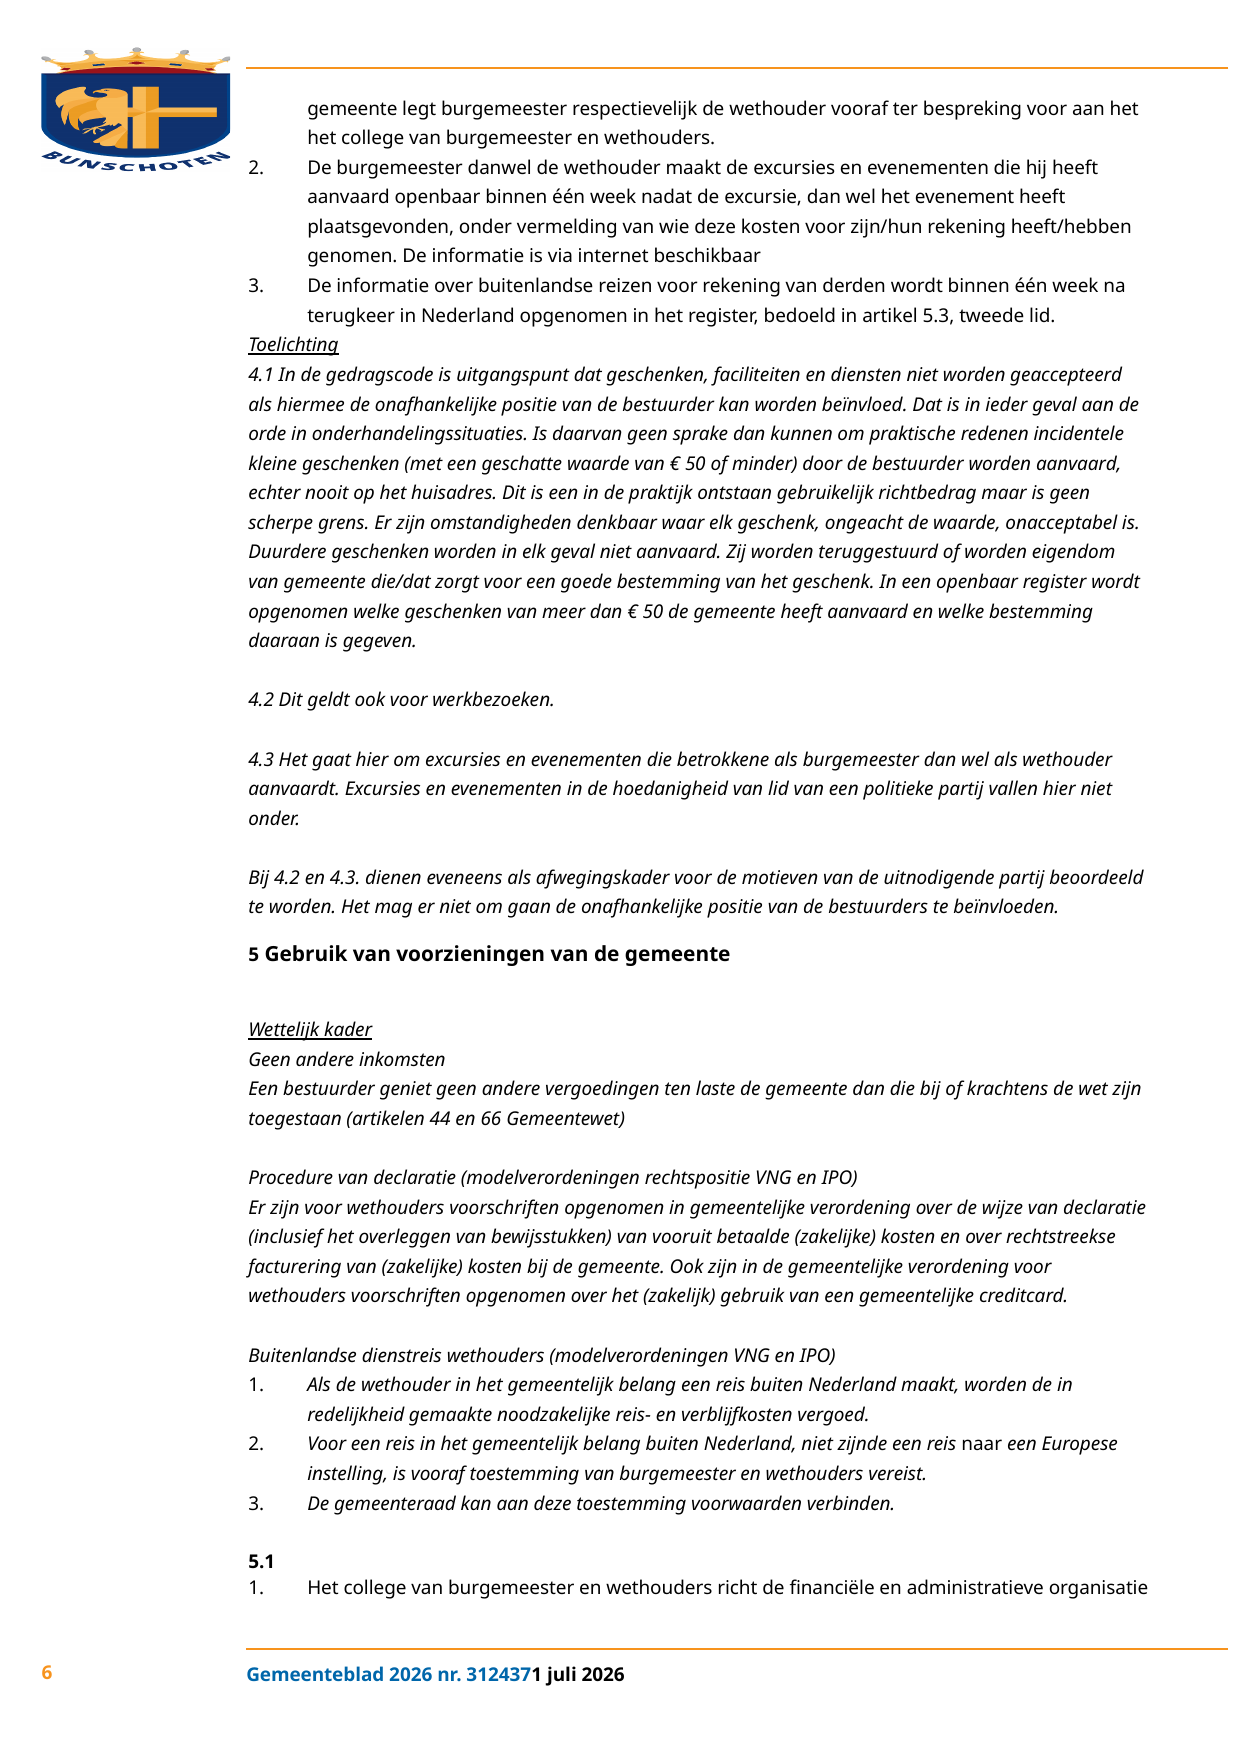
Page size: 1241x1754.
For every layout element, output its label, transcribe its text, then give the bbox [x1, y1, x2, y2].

list gemeente legt burgemeester respectievelijk de wethouder vooraf ter bespreking voor aan het het college van burgemeester en wethouders. [248, 95, 1152, 150]
picture [41, 47, 231, 172]
text 5 Gebruik van voorzieningen van de gemeente [248, 939, 1152, 967]
list De informatie over buitenlandse reizen voor rekening van derden wordt binnen één week na terugkeer in Nederland opgenomen in het register, bedoeld in artikel 5.3, tweede lid. [248, 272, 1152, 328]
list De burgemeester danwel de wethouder maakt de excursies en evenementen die hij heeft aanvaard openbaar binnen één week nadat de excursie, dan wel het evenement heeft plaatsgevonden, onder vermelding van wie deze kosten voor zijn/hun rekening heeft/hebben genomen. De informatie is via internet beschikbaar [248, 154, 1152, 268]
table_header Wettelijk kader Geen andere inkomsten Een bestuurder geniet geen andere vergoedingen ten laste de gemeente dan die bij of krachtens de wet zijn toegestaan (artikelen 44 en 66 Gemeentewet) Procedure van declaratie (modelverordeningen rechtspositie VNG en IPO) Er zijn voor wethouders voorschriften opgenomen in gemeentelijke verordening over de wijze van declaratie (inclusief het overleggen van bewijsstukken) van vooruit betaalde (zakelijke) kosten en over rechtstreekse facturering van (zakelijke) kosten bij de gemeente. Ook zijn in de gemeentelijke verordening voor wethouders voorschriften opgenomen over het (zakelijk) gebruik van een gemeentelijke creditcard. Buitenlandse dienstreis wethouders (modelverordeningen VNG en IPO) Als de wethouder in het gemeentelijk belang een reis buiten Nederland maakt, worden de in redelijkheid gemaakte noodzakelijke reis- en verblijfkosten vergoed. Voor een reis in het gemeentelijk belang buiten Nederland, niet zijnde een reis naar een Europese instelling, is vooraf toestemming van burgemeester en wethouders vereist. De gemeenteraad kan aan deze toestemming voorwaarden verbinden. [248, 1016, 1152, 1516]
list Het college van burgemeester en wethouders richt de financiële en administratieve organisatie [248, 1574, 1152, 1600]
table_header Toelichting 4.1 In de gedragscode is uitgangspunt dat geschenken, faciliteiten en diensten niet worden geaccepteerd als hiermee de onafhankelijke positie van de bestuurder kan worden beïnvloed. Dat is in ieder geval aan de orde in onderhandelingssituaties. Is daarvan geen sprake dan kunnen om praktische redenen incidentele kleine geschenken (met een geschatte waarde van € 50 of minder) door de bestuurder worden aanvaard, echter nooit op het huisadres. Dit is een in de praktijk ontstaan gebruikelijk richtbedrag maar is geen scherpe grens. Er zijn omstandigheden denkbaar waar elk geschenk, ongeacht de waarde, onacceptabel is. Duurdere geschenken worden in elk geval niet aanvaard. Zij worden teruggestuurd of worden eigendom van gemeente die/dat zorgt voor een goede bestemming van het geschenk. In een openbaar register wordt opgenomen welke geschenken van meer dan € 50 de gemeente heeft aanvaard en welke bestemming daaraan is gegeven. 4.2 Dit geldt ook voor werkbezoeken. 4.3 Het gaat hier om excursies en evenementen die betrokkene als burgemeester dan wel als wethouder aanvaardt. Excursies en evenementen in de hoedanigheid van lid van een politieke partij vallen hier niet onder. Bij 4.2 en 4.3. dienen eveneens als afwegingskader voor de motieven van de uitnodigende partij beoordeeld te worden. Het mag er niet om gaan de onafhankelijke positie van de bestuurders te beïnvloeden. [248, 332, 1152, 919]
text 5.1 [248, 1548, 1152, 1574]
